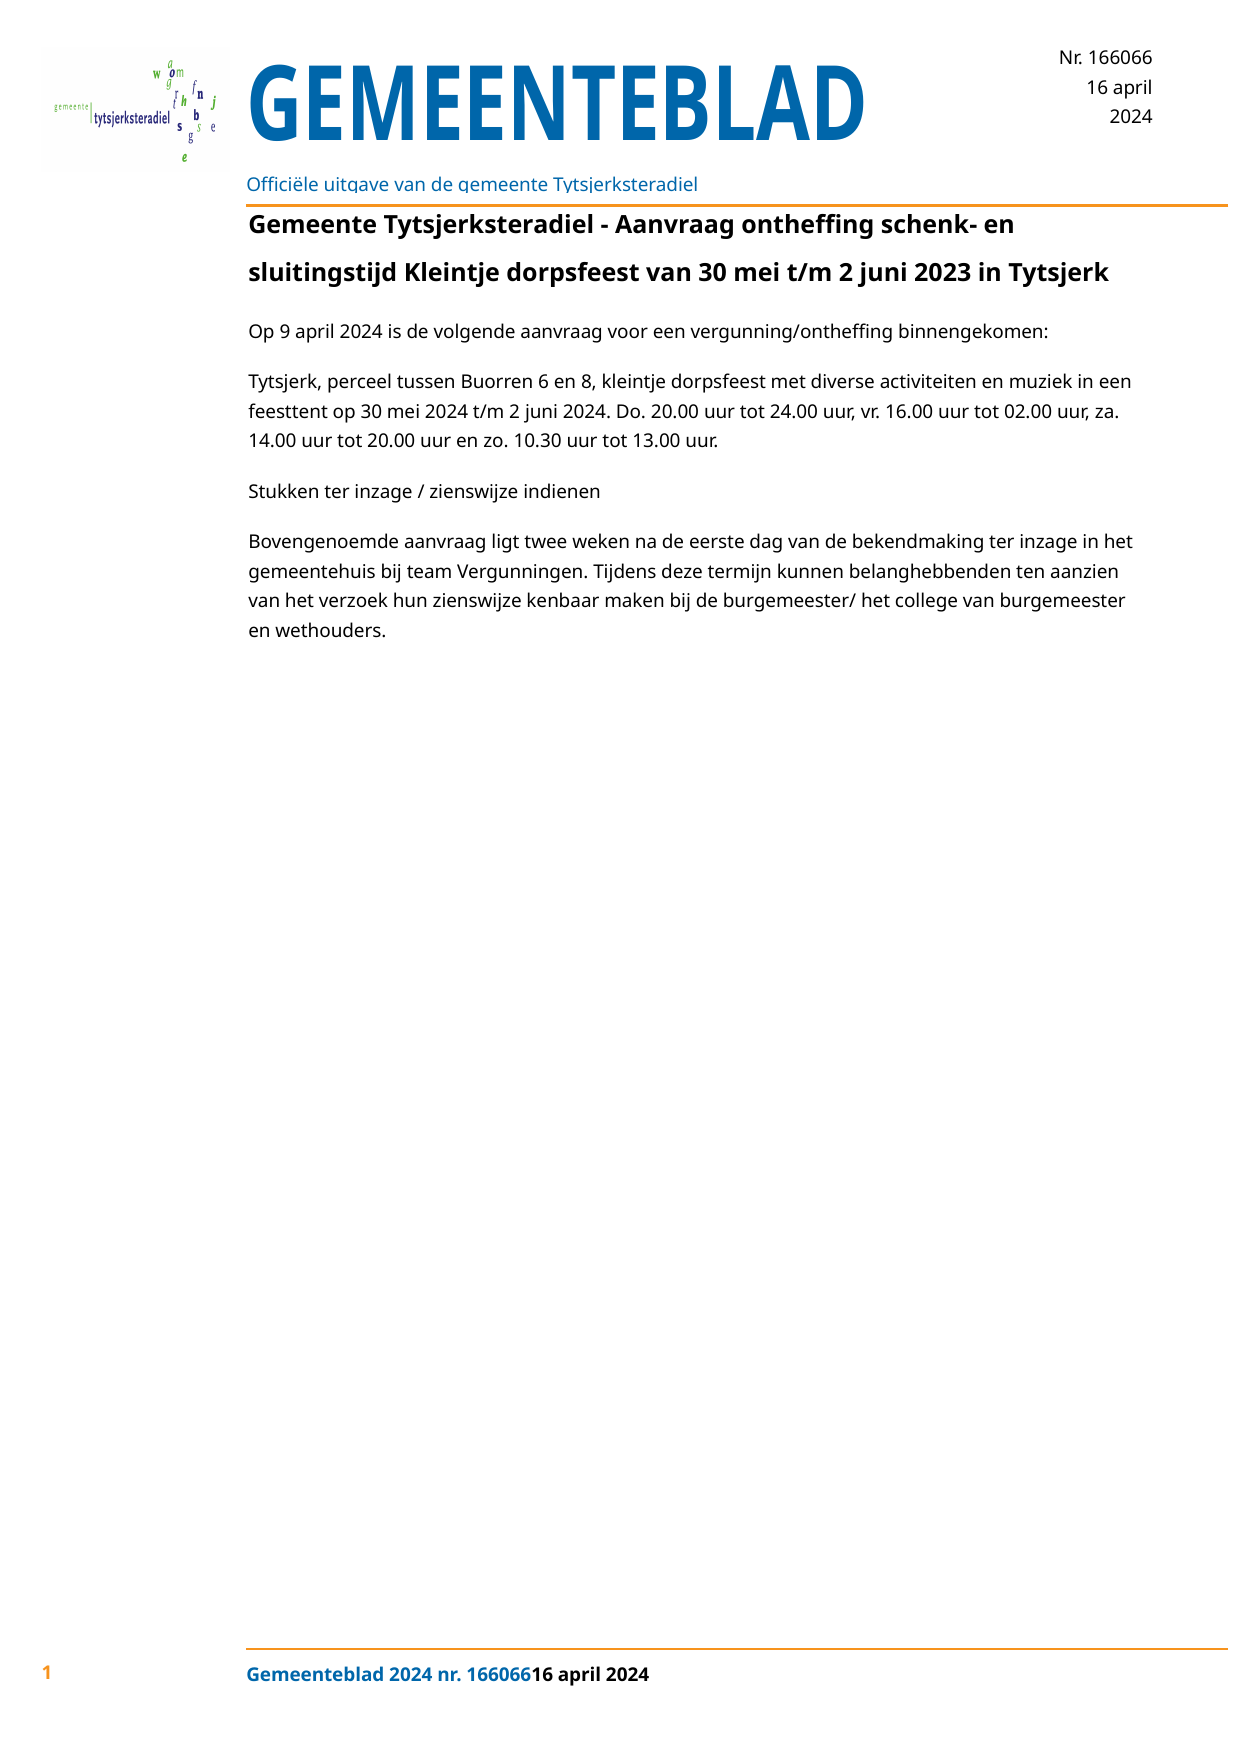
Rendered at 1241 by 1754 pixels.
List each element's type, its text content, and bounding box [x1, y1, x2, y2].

text Stukken ter inzage / zienswijze indienen [248, 478, 1152, 504]
picture [41, 47, 231, 172]
text Gemeente Tytsjerksteradiel - Aanvraag ontheffing schenk- en sluitingstijd Kleintje dorpsfeest van 30 mei t/m 2 juni 2023 in Tytsjerk [248, 207, 1152, 288]
text Tytsjerk, perceel tussen Buorren 6 en 8, kleintje dorpsfeest met diverse activiteiten en muziek in een feesttent op 30 mei 2024 t/m 2 juni 2024. Do. 20.00 uur tot 24.00 uur, vr. 16.00 uur tot 02.00 uur, za. 14.00 uur tot 20.00 uur en zo. 10.30 uur tot 13.00 uur. [248, 368, 1152, 453]
text Op 9 april 2024 is de volgende aanvraag voor een vergunning/ontheffing binnengekomen: [248, 318, 1152, 344]
text Bovengenoemde aanvraag ligt twee weken na de eerste dag van de bekendmaking ter inzage in het gemeentehuis bij team Vergunningen. Tijdens deze termijn kunnen belanghebbenden ten aanzien van het verzoek hun zienswijze kenbaar maken bij de burgemeester/ het college van burgemeester en wethouders. [248, 528, 1152, 643]
